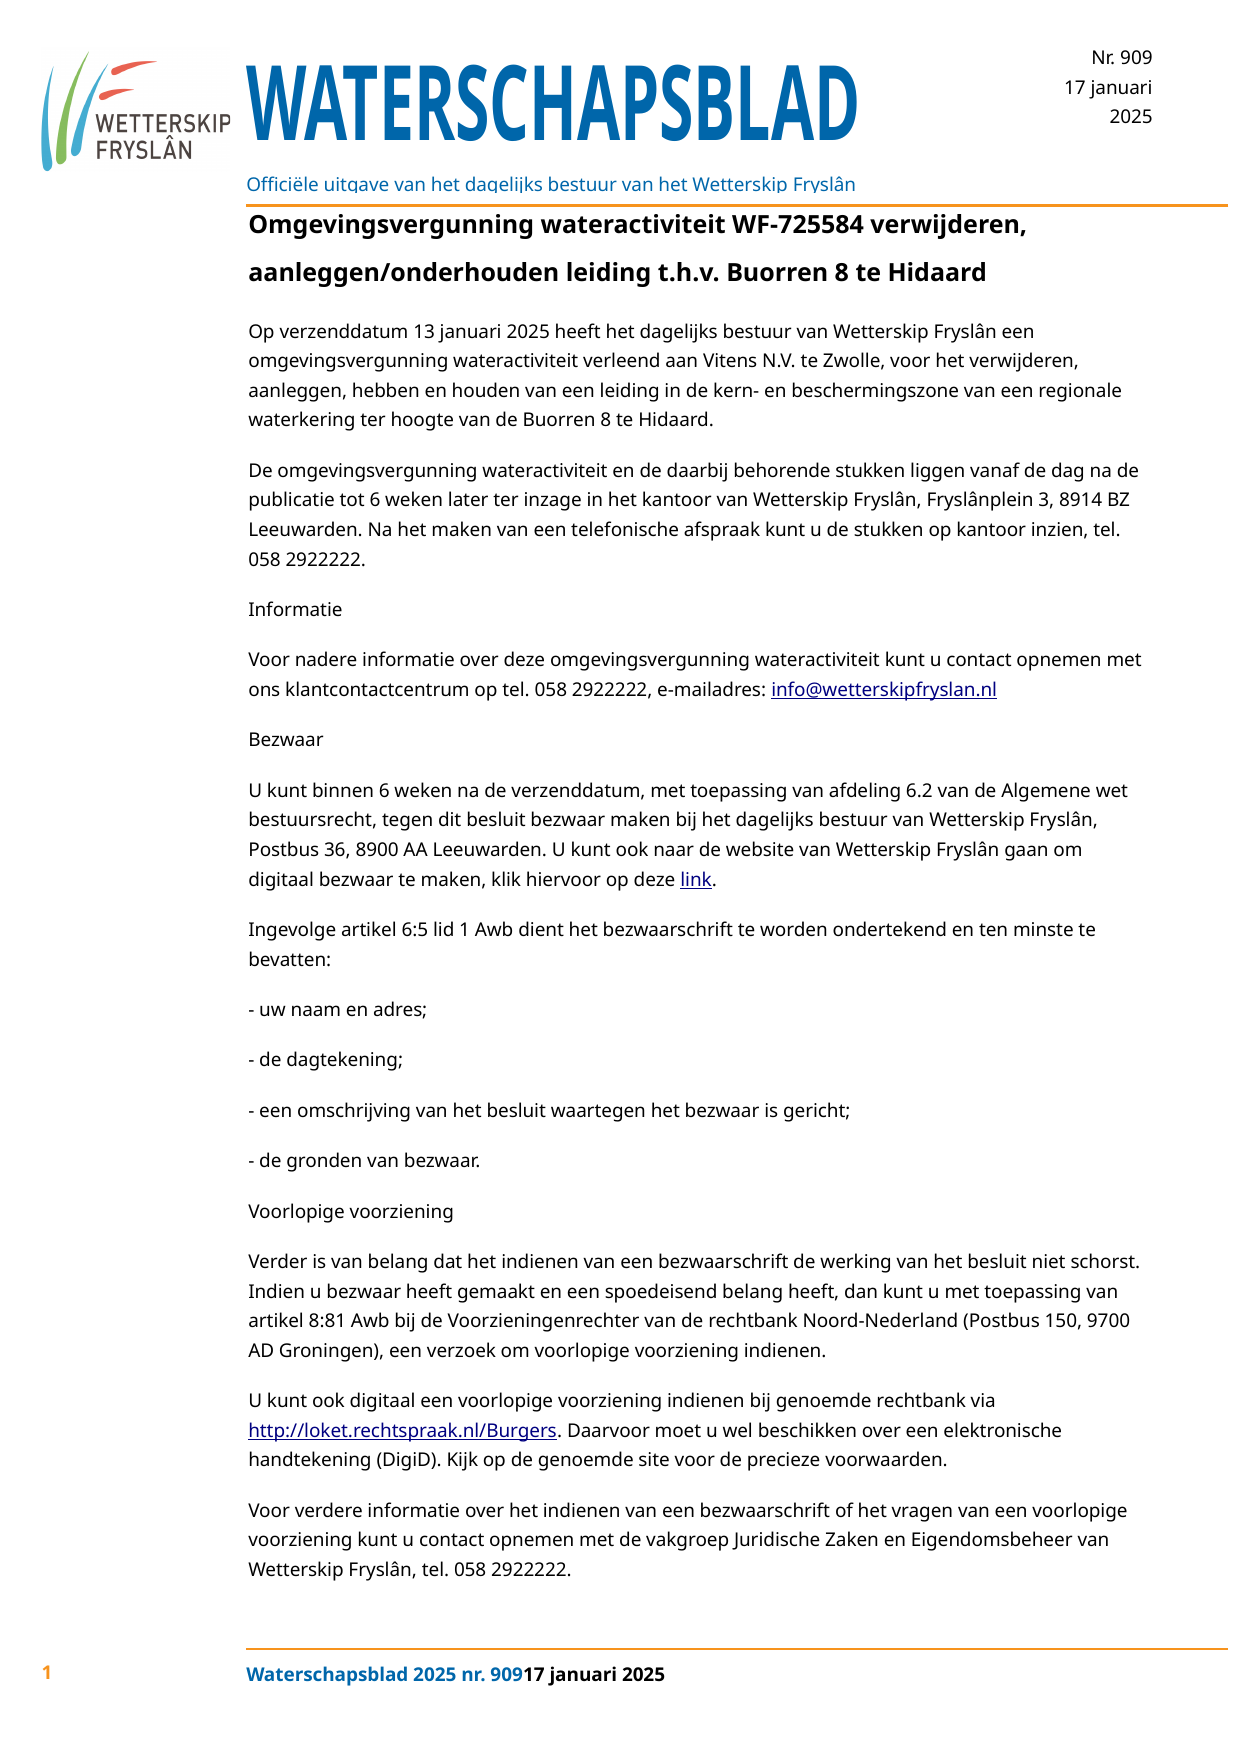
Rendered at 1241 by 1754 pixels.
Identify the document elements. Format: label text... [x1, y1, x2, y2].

text Voor nadere informatie over deze omgevingsvergunning wateractiviteit kunt u contact opnemen met ons klantcontactcentrum op tel. 058 2922222, e-mailadres: info@wetterskipfryslan.nl [248, 647, 1152, 702]
text Omgevingsvergunning wateractiviteit WF-725584 verwijderen, aanleggen/onderhouden leiding t.h.v. Buorren 8 te Hidaard [248, 207, 1152, 288]
text - uw naam en adres; [248, 996, 1152, 1022]
text Voorlopige voorziening [248, 1198, 1152, 1224]
text Voor verdere informatie over het indienen van een bezwaarschrift of het vragen van een voorlopige voorziening kunt u contact opnemen met de vakgroep Juridische Zaken en Eigendomsbeheer van Wetterskip Fryslân, tel. 058 2922222. [248, 1497, 1152, 1582]
text - de gronden van bezwaar. [248, 1147, 1152, 1173]
text Ingevolge artikel 6:5 lid 1 Awb dient het bezwaarschrift te worden ondertekend en ten minste te bevatten: [248, 916, 1152, 972]
text Verder is van belang dat het indienen van een bezwaarschrift de werking van het besluit niet schorst. Indien u bezwaar heeft gemaakt en een spoedeisend belang heeft, dan kunt u met toepassing van artikel 8:81 Awb bij de Voorzieningenrechter van de rechtbank Noord-Nederland (Postbus 150, 9700 AD Groningen), een verzoek om voorlopige voorziening indienen. [248, 1248, 1152, 1363]
text - een omschrijving van het besluit waartegen het bezwaar is gericht; [248, 1097, 1152, 1123]
text Bezwaar [248, 727, 1152, 752]
picture [41, 47, 231, 172]
text Informatie [248, 596, 1152, 622]
text - de dagtekening; [248, 1047, 1152, 1072]
text Op verzenddatum 13 januari 2025 heeft het dagelijks bestuur van Wetterskip Fryslân een omgevingsvergunning wateractiviteit verleend aan Vitens N.V. te Zwolle, voor het verwijderen, aanleggen, hebben en houden van een leiding in de kern- en beschermingszone van een regionale waterkering ter hoogte van de Buorren 8 te Hidaard. [248, 318, 1152, 432]
text U kunt ook digitaal een voorlopige voorziening indienen bij genoemde rechtbank via http://loket.rechtspraak.nl/Burgers. Daarvoor moet u wel beschikken over een elektronische handtekening (DigiD). Kijk op de genoemde site voor de precieze voorwaarden. [248, 1387, 1152, 1472]
text De omgevingsvergunning wateractiviteit en de daarbij behorende stukken liggen vanaf de dag na de publicatie tot 6 weken later ter inzage in het kantoor van Wetterskip Fryslân, Fryslânplein 3, 8914 BZ Leeuwarden. Na het maken van een telefonische afspraak kunt u de stukken op kantoor inzien, tel. 058 2922222. [248, 457, 1152, 572]
text U kunt binnen 6 weken na de verzenddatum, met toepassing van afdeling 6.2 van de Algemene wet bestuursrecht, tegen dit besluit bezwaar maken bij het dagelijks bestuur van Wetterskip Fryslân, Postbus 36, 8900 AA Leeuwarden. U kunt ook naar de website van Wetterskip Fryslân gaan om digitaal bezwaar te maken, klik hiervoor op deze link. [248, 777, 1152, 892]
